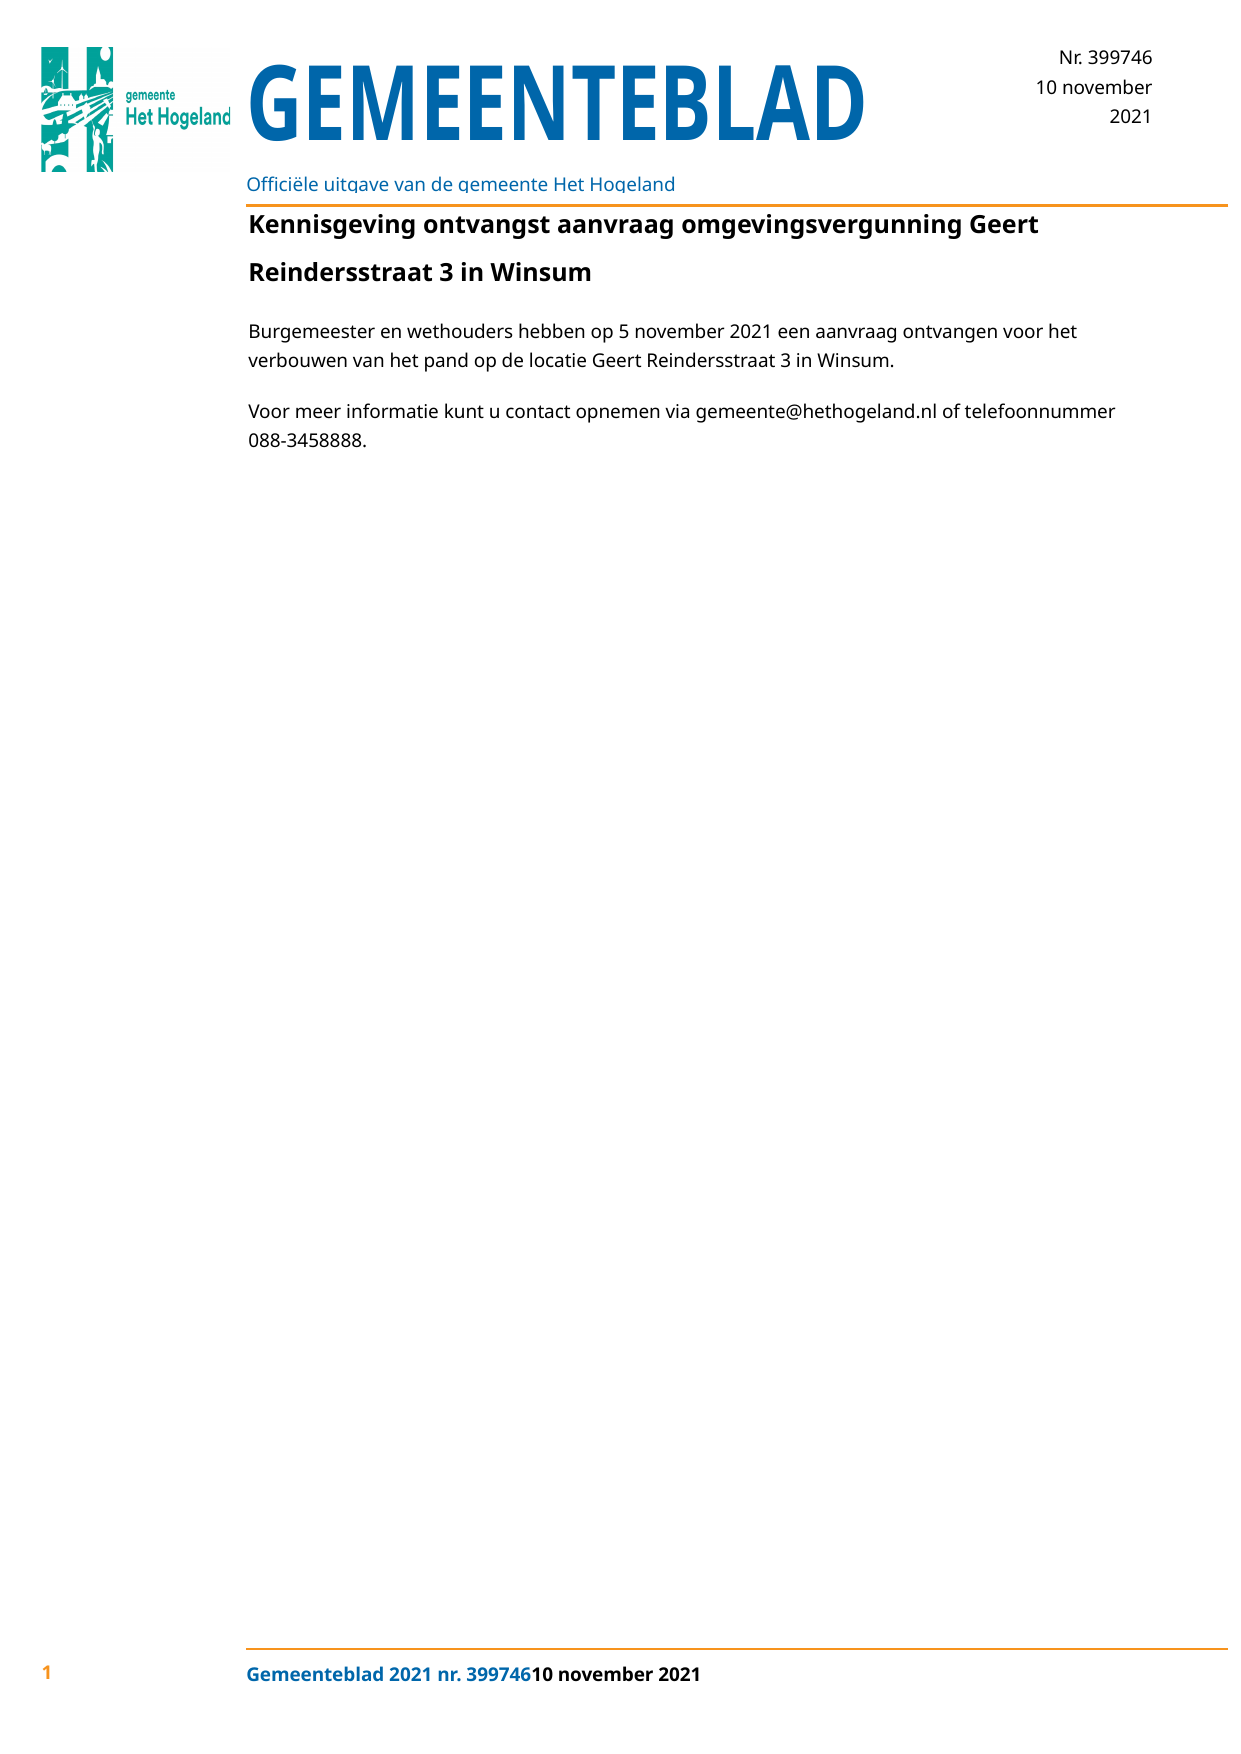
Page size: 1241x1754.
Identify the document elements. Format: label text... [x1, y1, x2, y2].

picture [41, 47, 231, 172]
text Kennisgeving ontvangst aanvraag omgevingsvergunning Geert Reindersstraat 3 in Winsum [248, 207, 1152, 288]
text Voor meer informatie kunt u contact opnemen via gemeente@hethogeland.nl of telefoonnummer 088-3458888. [248, 398, 1152, 453]
text Burgemeester en wethouders hebben op 5 november 2021 een aanvraag ontvangen voor het verbouwen van het pand op de locatie Geert Reindersstraat 3 in Winsum. [248, 318, 1152, 373]
